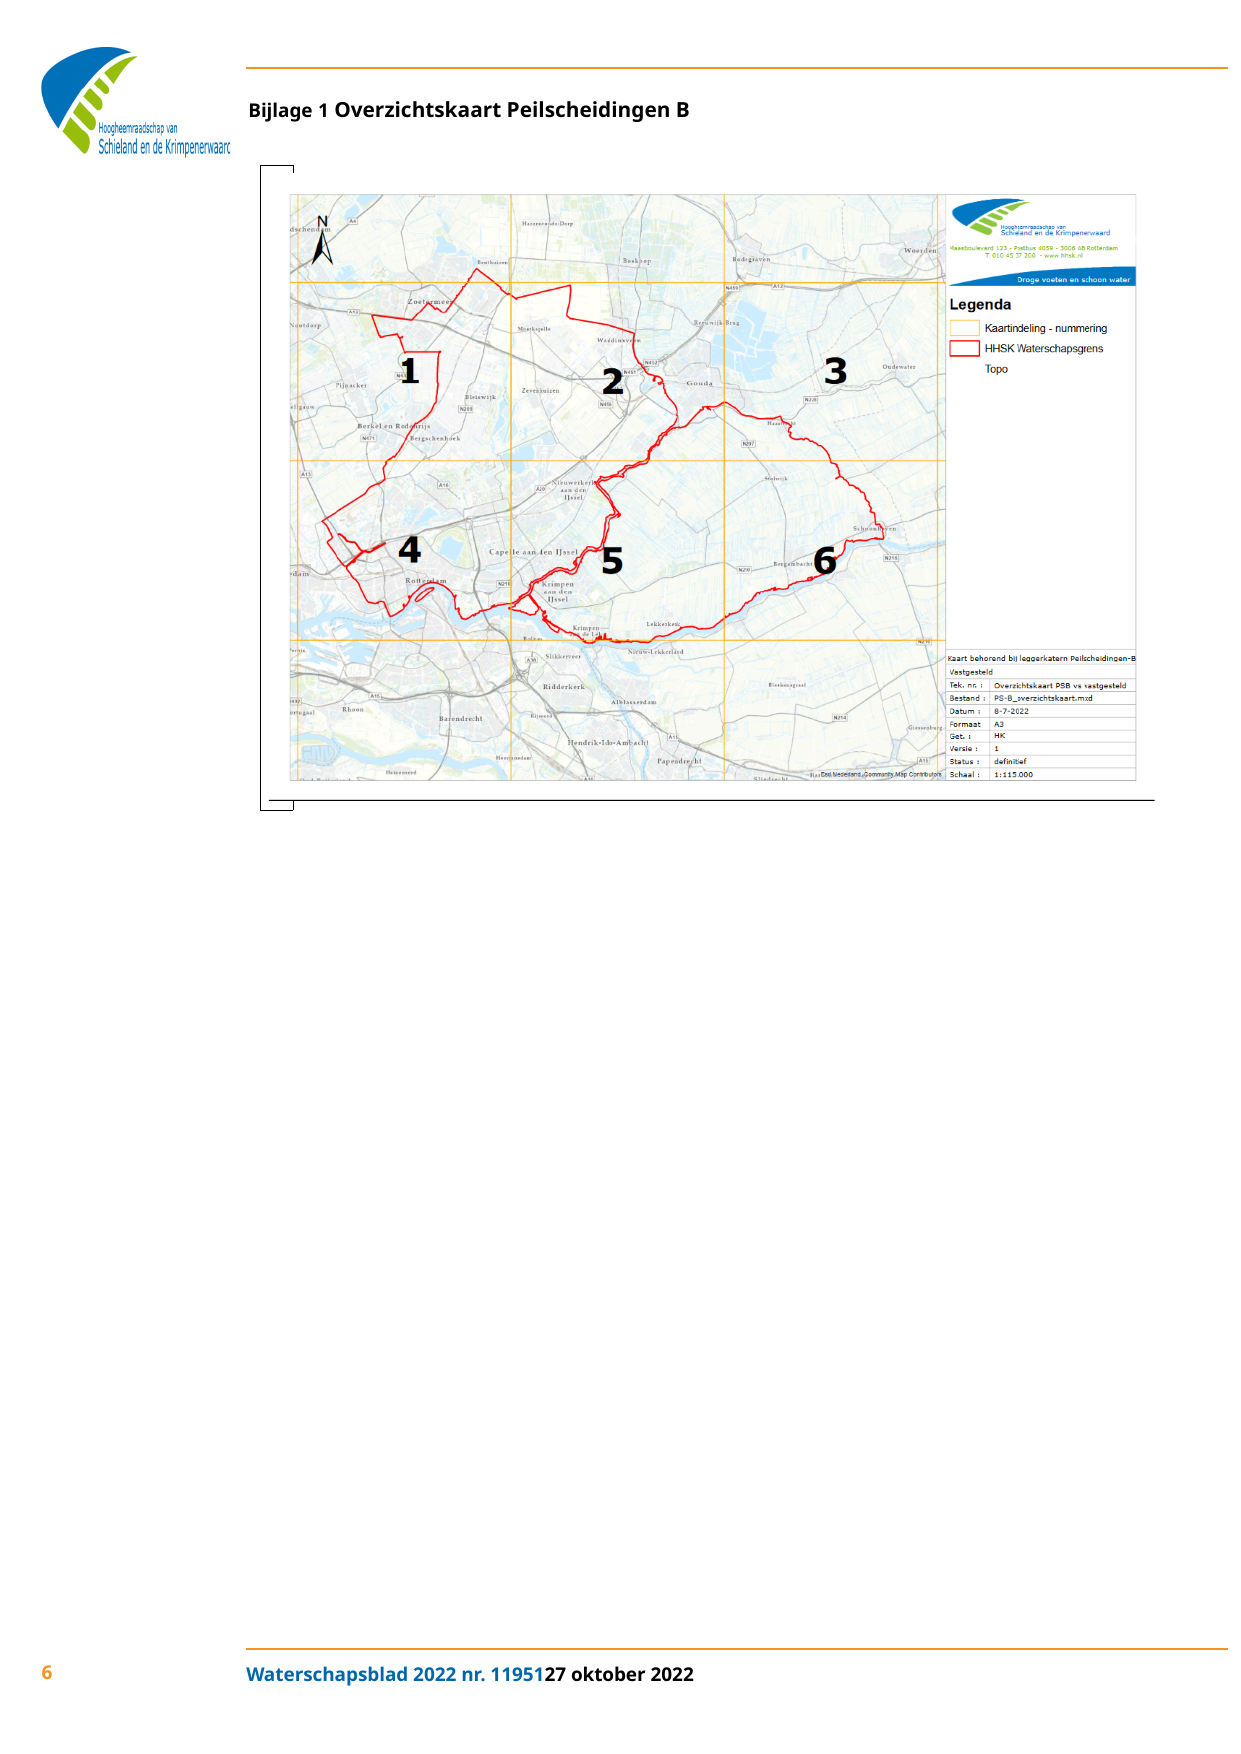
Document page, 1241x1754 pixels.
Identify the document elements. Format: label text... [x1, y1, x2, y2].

text Bijlage 1 Overzichtskaart Peilscheidingen B [248, 95, 1152, 123]
picture [41, 47, 231, 172]
picture [268, 173, 1155, 801]
